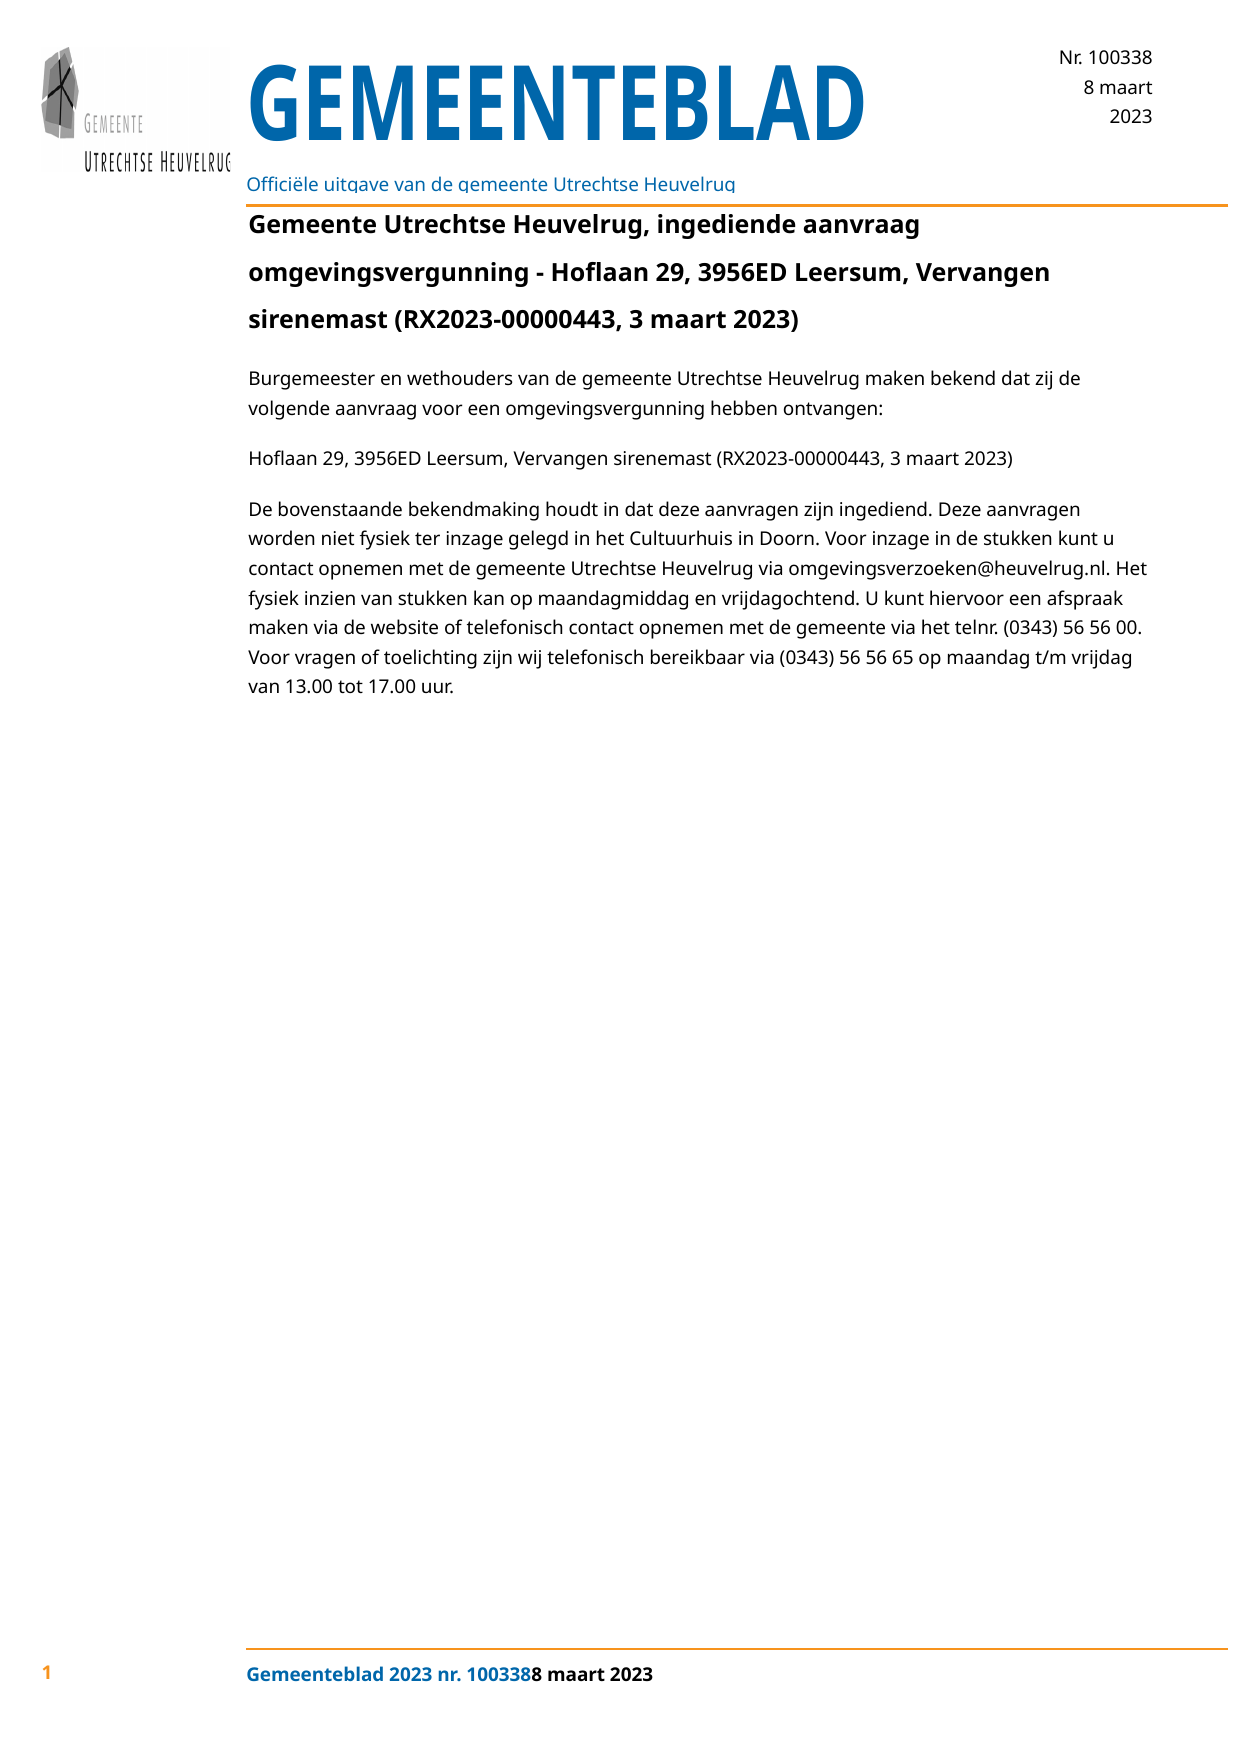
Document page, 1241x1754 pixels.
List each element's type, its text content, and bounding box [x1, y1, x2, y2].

text Gemeente Utrechtse Heuvelrug, ingediende aanvraag omgevingsvergunning - Hoflaan 29, 3956ED Leersum, Vervangen sirenemast (RX2023-00000443, 3 maart 2023) [248, 207, 1152, 336]
text Hoflaan 29, 3956ED Leersum, Vervangen sirenemast (RX2023-00000443, 3 maart 2023) [248, 446, 1152, 471]
text Burgemeester en wethouders van de gemeente Utrechtse Heuvelrug maken bekend dat zij de volgende aanvraag voor een omgevingsvergunning hebben ontvangen: [248, 366, 1152, 421]
picture [41, 47, 231, 172]
text De bovenstaande bekendmaking houdt in dat deze aanvragen zijn ingediend. Deze aanvragen worden niet fysiek ter inzage gelegd in het Cultuurhuis in Doorn. Voor inzage in de stukken kunt u contact opnemen met de gemeente Utrechtse Heuvelrug via omgevingsverzoeken@heuvelrug.nl. Het fysiek inzien van stukken kan op maandagmiddag en vrijdagochtend. U kunt hiervoor een afspraak maken via de website of telefonisch contact opnemen met de gemeente via het telnr. (0343) 56 56 00. Voor vragen of toelichting zijn wij telefonisch bereikbaar via (0343) 56 56 65 op maandag t/m vrijdag van 13.00 tot 17.00 uur. [248, 496, 1152, 699]
